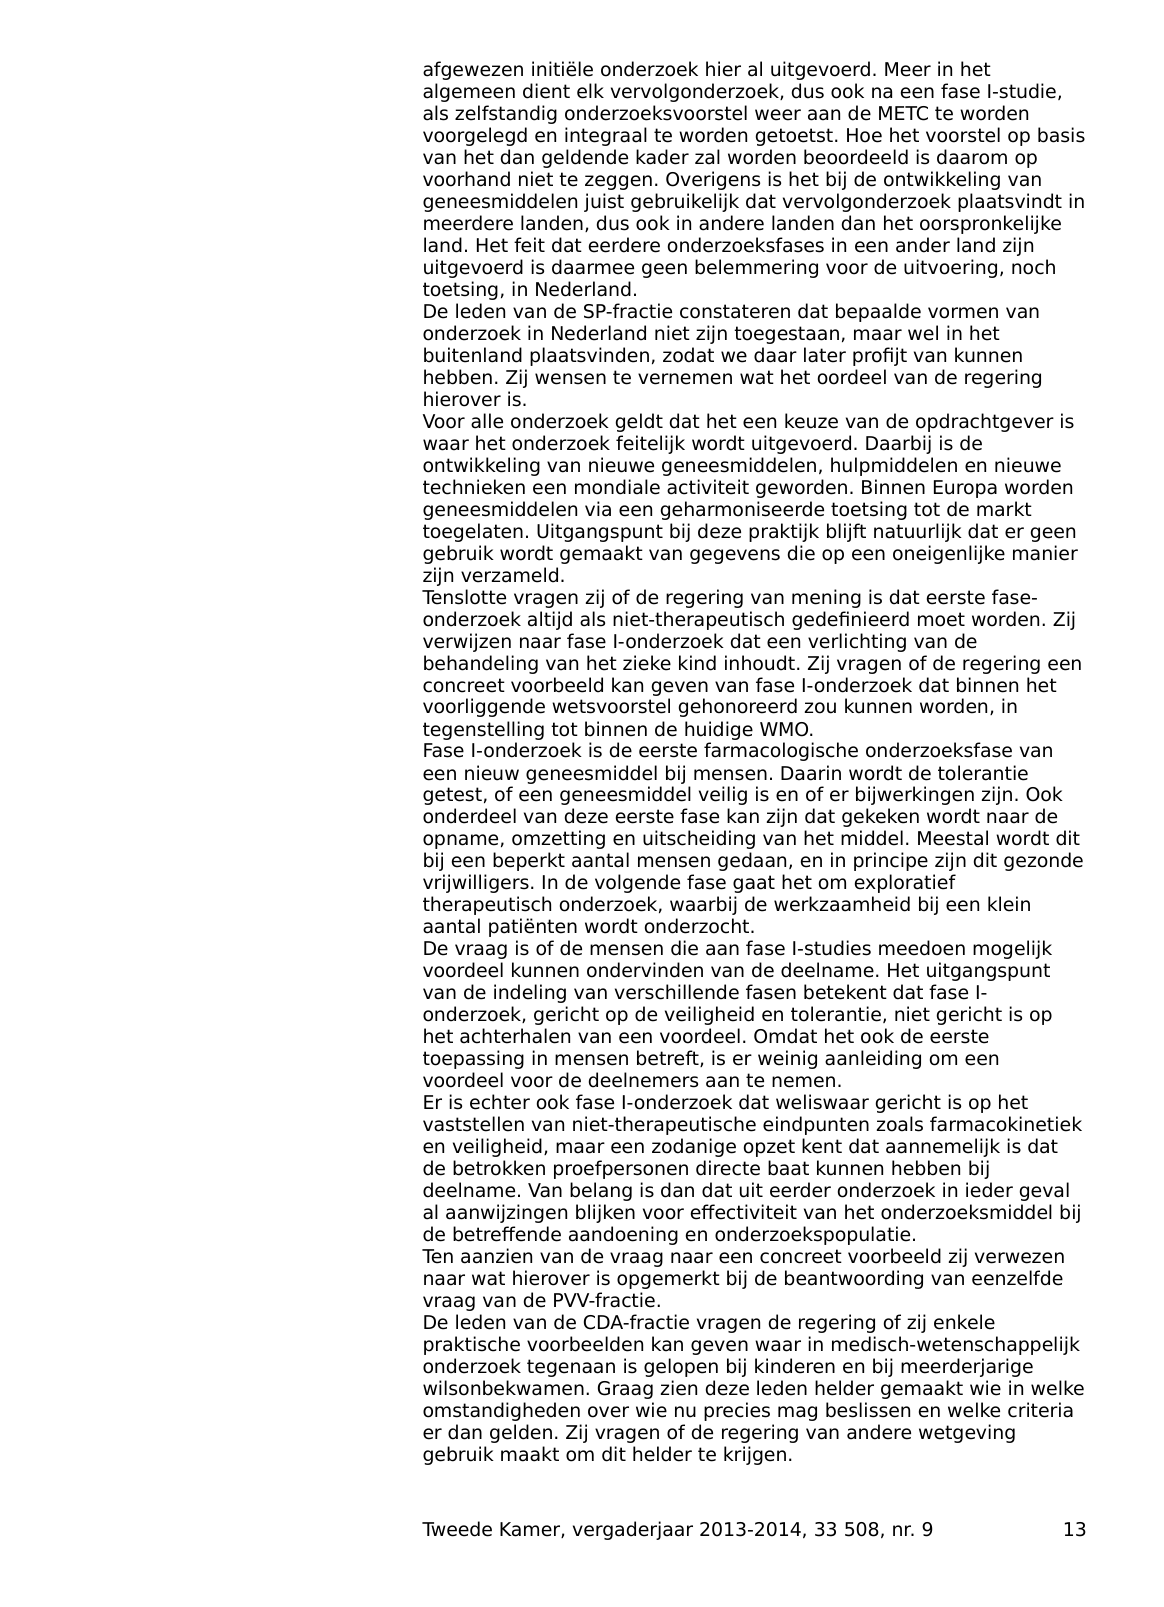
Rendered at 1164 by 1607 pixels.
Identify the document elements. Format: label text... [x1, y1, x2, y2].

text afgewezen initiële onderzoek hier al uitgevoerd. Meer in het algemeen dient elk vervolgonderzoek, dus ook na een fase I-studie, als zelfstandig onderzoeksvoorstel weer aan de METC te worden voorgelegd en integraal te worden getoetst. Hoe het voorstel op basis van het dan geldende kader zal worden beoordeeld is daarom op voorhand niet te zeggen. Overigens is het bij de ontwikkeling van geneesmiddelen juist gebruikelijk dat vervolgonderzoek plaatsvindt in meerdere landen, dus ook in andere landen dan het oorspronkelijke land. Het feit dat eerdere onderzoeksfases in een ander land zijn uitgevoerd is daarmee geen belemmering voor de uitvoering, noch toetsing, in Nederland. [422, 59, 1087, 301]
text De leden van de CDA-fractie vragen de regering of zij enkele praktische voorbeelden kan geven waar in medisch-wetenschappelijk onderzoek tegenaan is gelopen bij kinderen en bij meerderjarige wilsonbekwamen. Graag zien deze leden helder gemaakt wie in welke omstandigheden over wie nu precies mag beslissen en welke criteria er dan gelden. Zij vragen of de regering van andere wetgeving gebruik maakt om dit helder te krijgen. [422, 1312, 1087, 1466]
text Er is echter ook fase I-onderzoek dat weliswaar gericht is op het vaststellen van niet-therapeutische eindpunten zoals farmacokinetiek en veiligheid, maar een zodanige opzet kent dat aannemelijk is dat de betrokken proefpersonen directe baat kunnen hebben bij deelname. Van belang is dan dat uit eerder onderzoek in ieder geval al aanwijzingen blijken voor effectiviteit van het onderzoeksmiddel bij de betreffende aandoening en onderzoekspopulatie. [422, 1092, 1087, 1246]
text De leden van de SP-fractie constateren dat bepaalde vormen van onderzoek in Nederland niet zijn toegestaan, maar wel in het buitenland plaatsvinden, zodat we daar later profijt van kunnen hebben. Zij wensen te vernemen wat het oordeel van de regering hierover is. [422, 301, 1087, 411]
text Tenslotte vragen zij of de regering van mening is dat eerste fase-onderzoek altijd als niet-therapeutisch gedefinieerd moet worden. Zij verwijzen naar fase I-onderzoek dat een verlichting van de behandeling van het zieke kind inhoudt. Zij vragen of de regering een concreet voorbeeld kan geven van fase I-onderzoek dat binnen het voorliggende wetsvoorstel gehonoreerd zou kunnen worden, in tegenstelling tot binnen de huidige WMO. [422, 587, 1087, 740]
text Fase I-onderzoek is de eerste farmacologische onderzoeksfase van een nieuw geneesmiddel bij mensen. Daarin wordt de tolerantie getest, of een geneesmiddel veilig is en of er bijwerkingen zijn. Ook onderdeel van deze eerste fase kan zijn dat gekeken wordt naar de opname, omzetting en uitscheiding van het middel. Meestal wordt dit bij een beperkt aantal mensen gedaan, en in principe zijn dit gezonde vrijwilligers. In de volgende fase gaat het om exploratief therapeutisch onderzoek, waarbij de werkzaamheid bij een klein aantal patiënten wordt onderzocht. [422, 740, 1087, 938]
text Voor alle onderzoek geldt dat het een keuze van de opdrachtgever is waar het onderzoek feitelijk wordt uitgevoerd. Daarbij is de ontwikkeling van nieuwe geneesmiddelen, hulpmiddelen en nieuwe technieken een mondiale activiteit geworden. Binnen Europa worden geneesmiddelen via een geharmoniseerde toetsing tot de markt toegelaten. Uitgangspunt bij deze praktijk blijft natuurlijk dat er geen gebruik wordt gemaakt van gegevens die op een oneigenlijke manier zijn verzameld. [422, 411, 1087, 587]
text Ten aanzien van de vraag naar een concreet voorbeeld zij verwezen naar wat hierover is opgemerkt bij de beantwoording van eenzelfde vraag van de PVV-fractie. [422, 1246, 1087, 1312]
text De vraag is of de mensen die aan fase I-studies meedoen mogelijk voordeel kunnen ondervinden van de deelname. Het uitgangspunt van de indeling van verschillende fasen betekent dat fase I-onderzoek, gericht op de veiligheid en tolerantie, niet gericht is op het achterhalen van een voordeel. Omdat het ook de eerste toepassing in mensen betreft, is er weinig aanleiding om een voordeel voor de deelnemers aan te nemen. [422, 938, 1087, 1092]
